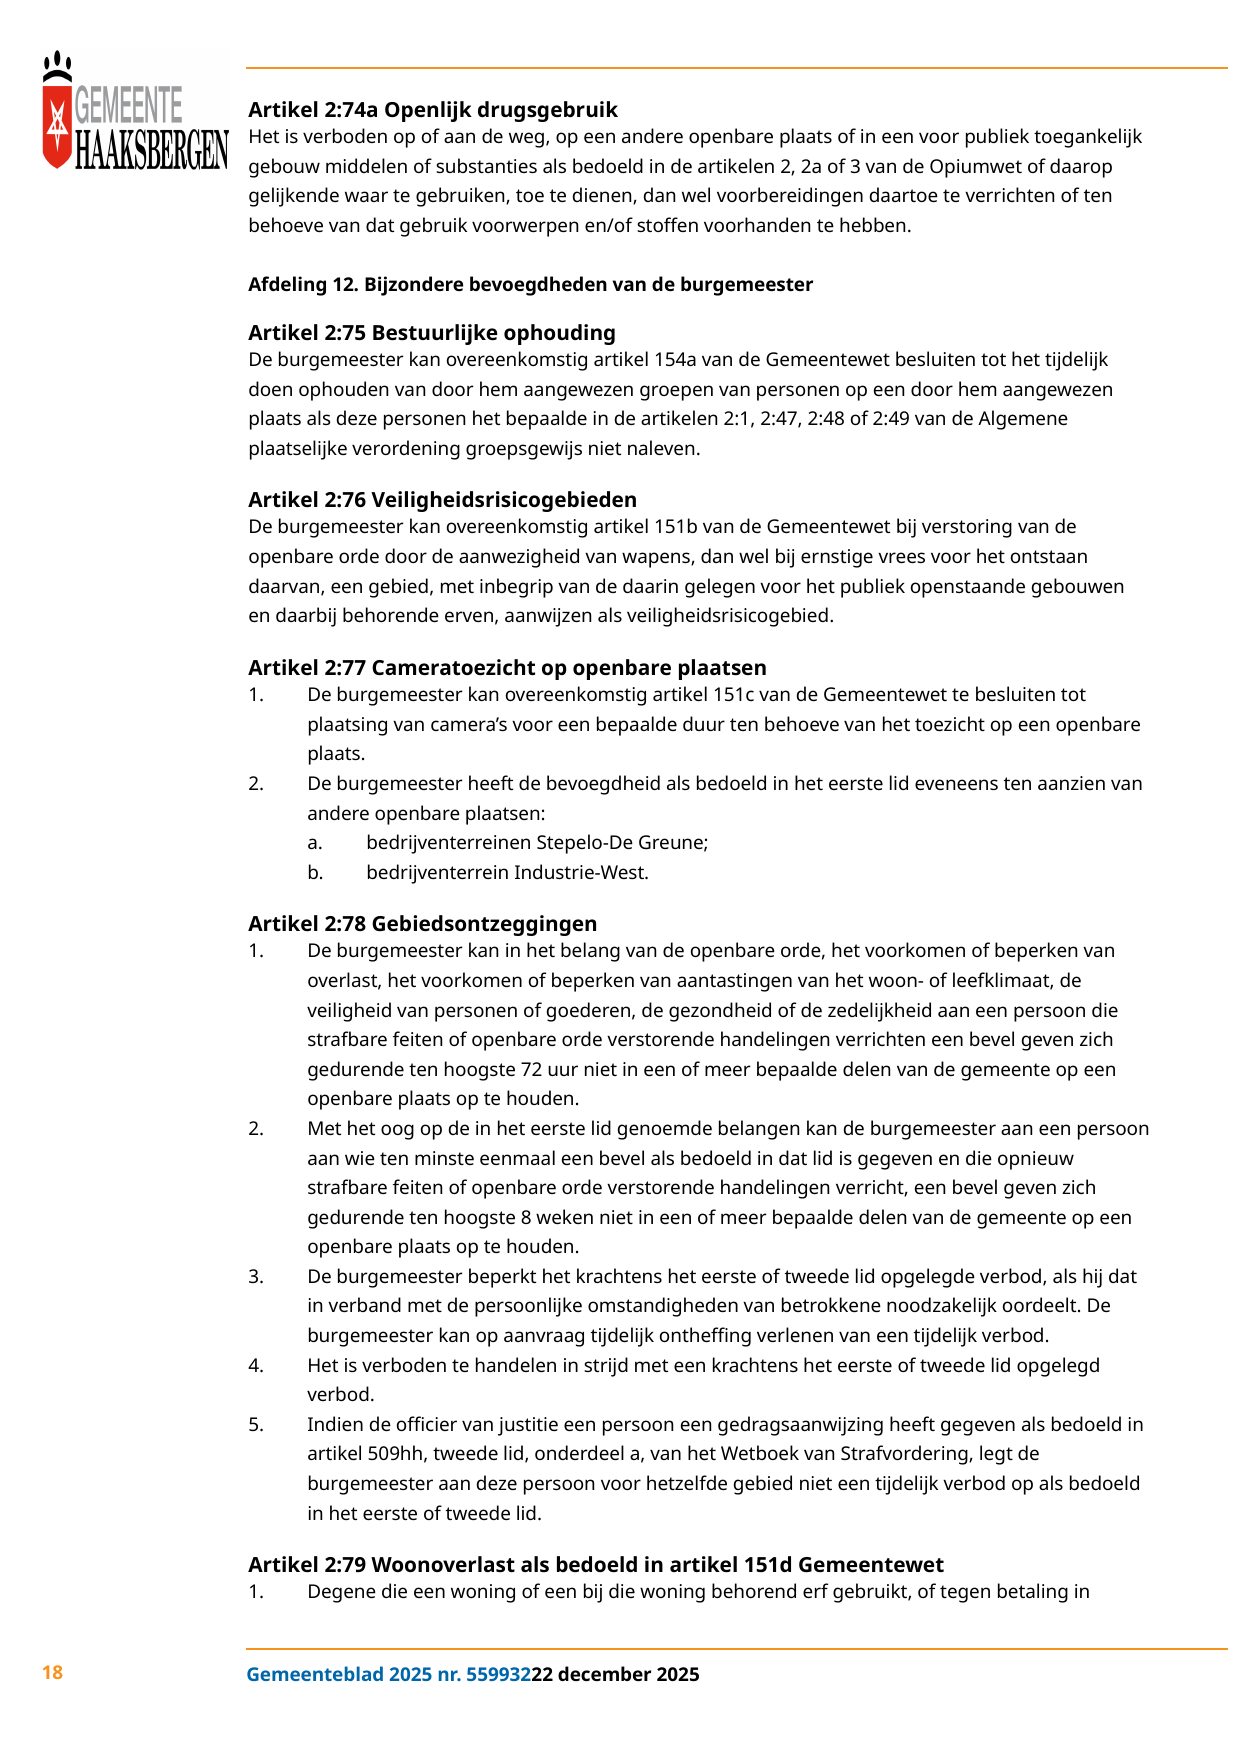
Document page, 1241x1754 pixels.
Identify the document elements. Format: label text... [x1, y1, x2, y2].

list Het is verboden te handelen in strijd met een krachtens het eerste of tweede lid opgelegd verbod. [248, 1352, 1152, 1407]
list De burgemeester kan in het belang van de openbare orde, het voorkomen of beperken van overlast, het voorkomen of beperken van aantastingen van het woon- of leefklimaat, de veiligheid van personen of goederen, de gezondheid of de zedelijkheid aan een persoon die strafbare feiten of openbare orde verstorende handelingen verrichten een bevel geven zich gedurende ten hoogste 72 uur niet in een of meer bepaalde delen van de gemeente op een openbare plaats op te houden. [248, 938, 1152, 1111]
text Het is verboden op of aan de weg, op een andere openbare plaats of in een voor publiek toegankelijk gebouw middelen of substanties als bedoeld in de artikelen 2, 2a of 3 van de Opiumwet of daarop gelijkende waar te gebruiken, toe te dienen, dan wel voorbereidingen daartoe te verrichten of ten behoeve van dat gebruik voorwerpen en/of stoffen voorhanden te hebben. [248, 123, 1152, 238]
text Artikel 2:74a Openlijk drugsgebruik [248, 95, 1152, 123]
list De burgemeester heeft de bevoegdheid als bedoeld in het eerste lid eveneens ten aanzien van andere openbare plaatsen: [248, 770, 1152, 825]
list De burgemeester beperkt het krachtens het eerste of tweede lid opgelegde verbod, als hij dat in verband met de persoonlijke omstandigheden van betrokkene noodzakelijk oordeelt. De burgemeester kan op aanvraag tijdelijk ontheffing verlenen van een tijdelijk verbod. [248, 1263, 1152, 1348]
text Artikel 2:78 Gebiedsontzeggingen [248, 909, 1152, 938]
text De burgemeester kan overeenkomstig artikel 154a van de Gemeentewet besluiten tot het tijdelijk doen ophouden van door hem aangewezen groepen van personen op een door hem aangewezen plaats als deze personen het bepaalde in de artikelen 2:1, 2:47, 2:48 of 2:49 van de Algemene plaatselijke verordening groepsgewijs niet naleven. [248, 346, 1152, 461]
list Degene die een woning of een bij die woning behorend erf gebruikt, of tegen betaling in [248, 1579, 1152, 1604]
list bedrijventerrein Industrie-West. [307, 859, 1152, 884]
list bedrijventerreinen Stepelo-De Greune; [307, 829, 1152, 855]
text Artikel 2:76 Veiligheidsrisicogebieden [248, 485, 1152, 514]
list Met het oog op de in het eerste lid genoemde belangen kan de burgemeester aan een persoon aan wie ten minste eenmaal een bevel als bedoeld in dat lid is gegeven en die opnieuw strafbare feiten of openbare orde verstorende handelingen verricht, een bevel geven zich gedurende ten hoogste 8 weken niet in een of meer bepaalde delen van de gemeente op een openbare plaats op te houden. [248, 1115, 1152, 1259]
text Afdeling 12. Bijzondere bevoegdheden van de burgemeester [248, 271, 1152, 297]
picture [41, 47, 231, 172]
text Artikel 2:79 Woonoverlast als bedoeld in artikel 151d Gemeentewet [248, 1550, 1152, 1579]
list De burgemeester kan overeenkomstig artikel 151c van de Gemeentewet te besluiten tot plaatsing van camera’s voor een bepaalde duur ten behoeve van het toezicht op een openbare plaats. [248, 681, 1152, 766]
text De burgemeester kan overeenkomstig artikel 151b van de Gemeentewet bij verstoring van de openbare orde door de aanwezigheid van wapens, dan wel bij ernstige vrees voor het ontstaan daarvan, een gebied, met inbegrip van de daarin gelegen voor het publiek openstaande gebouwen en daarbij behorende erven, aanwijzen als veiligheidsrisicogebied. [248, 514, 1152, 628]
text Artikel 2:77 Cameratoezicht op openbare plaatsen [248, 653, 1152, 681]
list Indien de officier van justitie een persoon een gedragsaanwijzing heeft gegeven als bedoeld in artikel 509hh, tweede lid, onderdeel a, van het Wetboek van Strafvordering, legt de burgemeester aan deze persoon voor hetzelfde gebied niet een tijdelijk verbod op als bedoeld in het eerste of tweede lid. [248, 1411, 1152, 1526]
text Artikel 2:75 Bestuurlijke ophouding [248, 318, 1152, 346]
